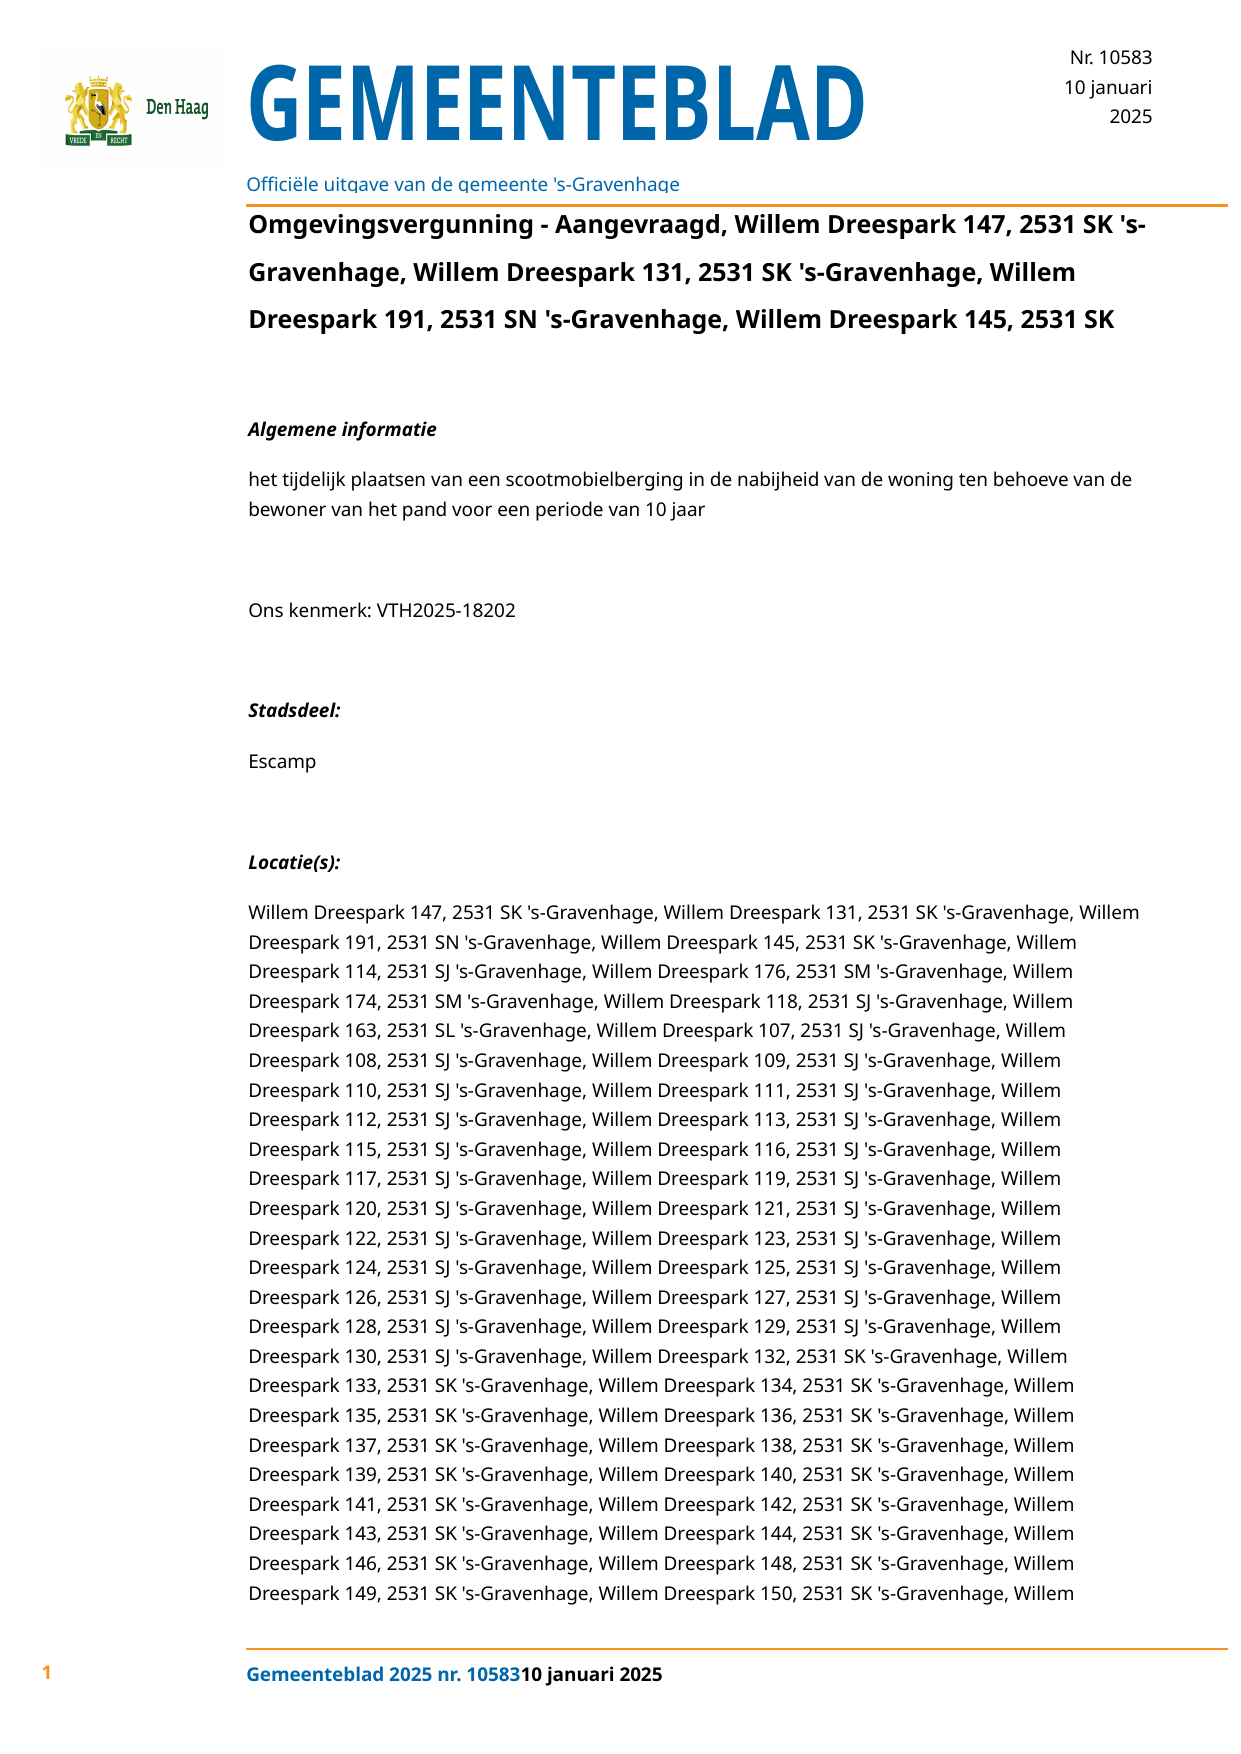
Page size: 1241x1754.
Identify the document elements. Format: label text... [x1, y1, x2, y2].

text het tijdelijk plaatsen van een scootmobielberging in de nabijheid van de woning ten behoeve van de bewoner van het pand voor een periode van 10 jaar [248, 466, 1152, 522]
text Algemene informatie [248, 416, 1152, 442]
text Ons kenmerk: VTH2025-18202 [248, 597, 1152, 622]
picture [41, 47, 231, 172]
text Locatie(s): [248, 849, 1152, 874]
text Stadsdeel: [248, 698, 1152, 723]
text Escamp [248, 748, 1152, 774]
text Omgevingsvergunning - Aangevraagd, Willem Dreespark 147, 2531 SK 's-Gravenhage, Willem Dreespark 131, 2531 SK 's-Gravenhage, Willem Dreespark 191, 2531 SN 's-Gravenhage, Willem Dreespark 145, 2531 SK [248, 207, 1152, 336]
text Willem Dreespark 147, 2531 SK 's-Gravenhage, Willem Dreespark 131, 2531 SK 's-Gravenhage, Willem Dreespark 191, 2531 SN 's-Gravenhage, Willem Dreespark 145, 2531 SK 's-Gravenhage, Willem Dreespark 114, 2531 SJ 's-Gravenhage, Willem Dreespark 176, 2531 SM 's-Gravenhage, Willem Dreespark 174, 2531 SM 's-Gravenhage, Willem Dreespark 118, 2531 SJ 's-Gravenhage, Willem Dreespark 163, 2531 SL 's-Gravenhage, Willem Dreespark 107, 2531 SJ 's-Gravenhage, Willem Dreespark 108, 2531 SJ 's-Gravenhage, Willem Dreespark 109, 2531 SJ 's-Gravenhage, Willem Dreespark 110, 2531 SJ 's-Gravenhage, Willem Dreespark 111, 2531 SJ 's-Gravenhage, Willem Dreespark 112, 2531 SJ 's-Gravenhage, Willem Dreespark 113, 2531 SJ 's-Gravenhage, Willem Dreespark 115, 2531 SJ 's-Gravenhage, Willem Dreespark 116, 2531 SJ 's-Gravenhage, Willem Dreespark 117, 2531 SJ 's-Gravenhage, Willem Dreespark 119, 2531 SJ 's-Gravenhage, Willem Dreespark 120, 2531 SJ 's-Gravenhage, Willem Dreespark 121, 2531 SJ 's-Gravenhage, Willem Dreespark 122, 2531 SJ 's-Gravenhage, Willem Dreespark 123, 2531 SJ 's-Gravenhage, Willem Dreespark 124, 2531 SJ 's-Gravenhage, Willem Dreespark 125, 2531 SJ 's-Gravenhage, Willem Dreespark 126, 2531 SJ 's-Gravenhage, Willem Dreespark 127, 2531 SJ 's-Gravenhage, Willem Dreespark 128, 2531 SJ 's-Gravenhage, Willem Dreespark 129, 2531 SJ 's-Gravenhage, Willem Dreespark 130, 2531 SJ 's-Gravenhage, Willem Dreespark 132, 2531 SK 's-Gravenhage, Willem Dreespark 133, 2531 SK 's-Gravenhage, Willem Dreespark 134, 2531 SK 's-Gravenhage, Willem Dreespark 135, 2531 SK 's-Gravenhage, Willem Dreespark 136, 2531 SK 's-Gravenhage, Willem Dreespark 137, 2531 SK 's-Gravenhage, Willem Dreespark 138, 2531 SK 's-Gravenhage, Willem Dreespark 139, 2531 SK 's-Gravenhage, Willem Dreespark 140, 2531 SK 's-Gravenhage, Willem Dreespark 141, 2531 SK 's-Gravenhage, Willem Dreespark 142, 2531 SK 's-Gravenhage, Willem Dreespark 143, 2531 SK 's-Gravenhage, Willem Dreespark 144, 2531 SK 's-Gravenhage, Willem Dreespark 146, 2531 SK 's-Gravenhage, Willem Dreespark 148, 2531 SK 's-Gravenhage, Willem Dreespark 149, 2531 SK 's-Gravenhage, Willem Dreespark 150, 2531 SK 's-Gravenhage, Willem [248, 899, 1152, 1605]
